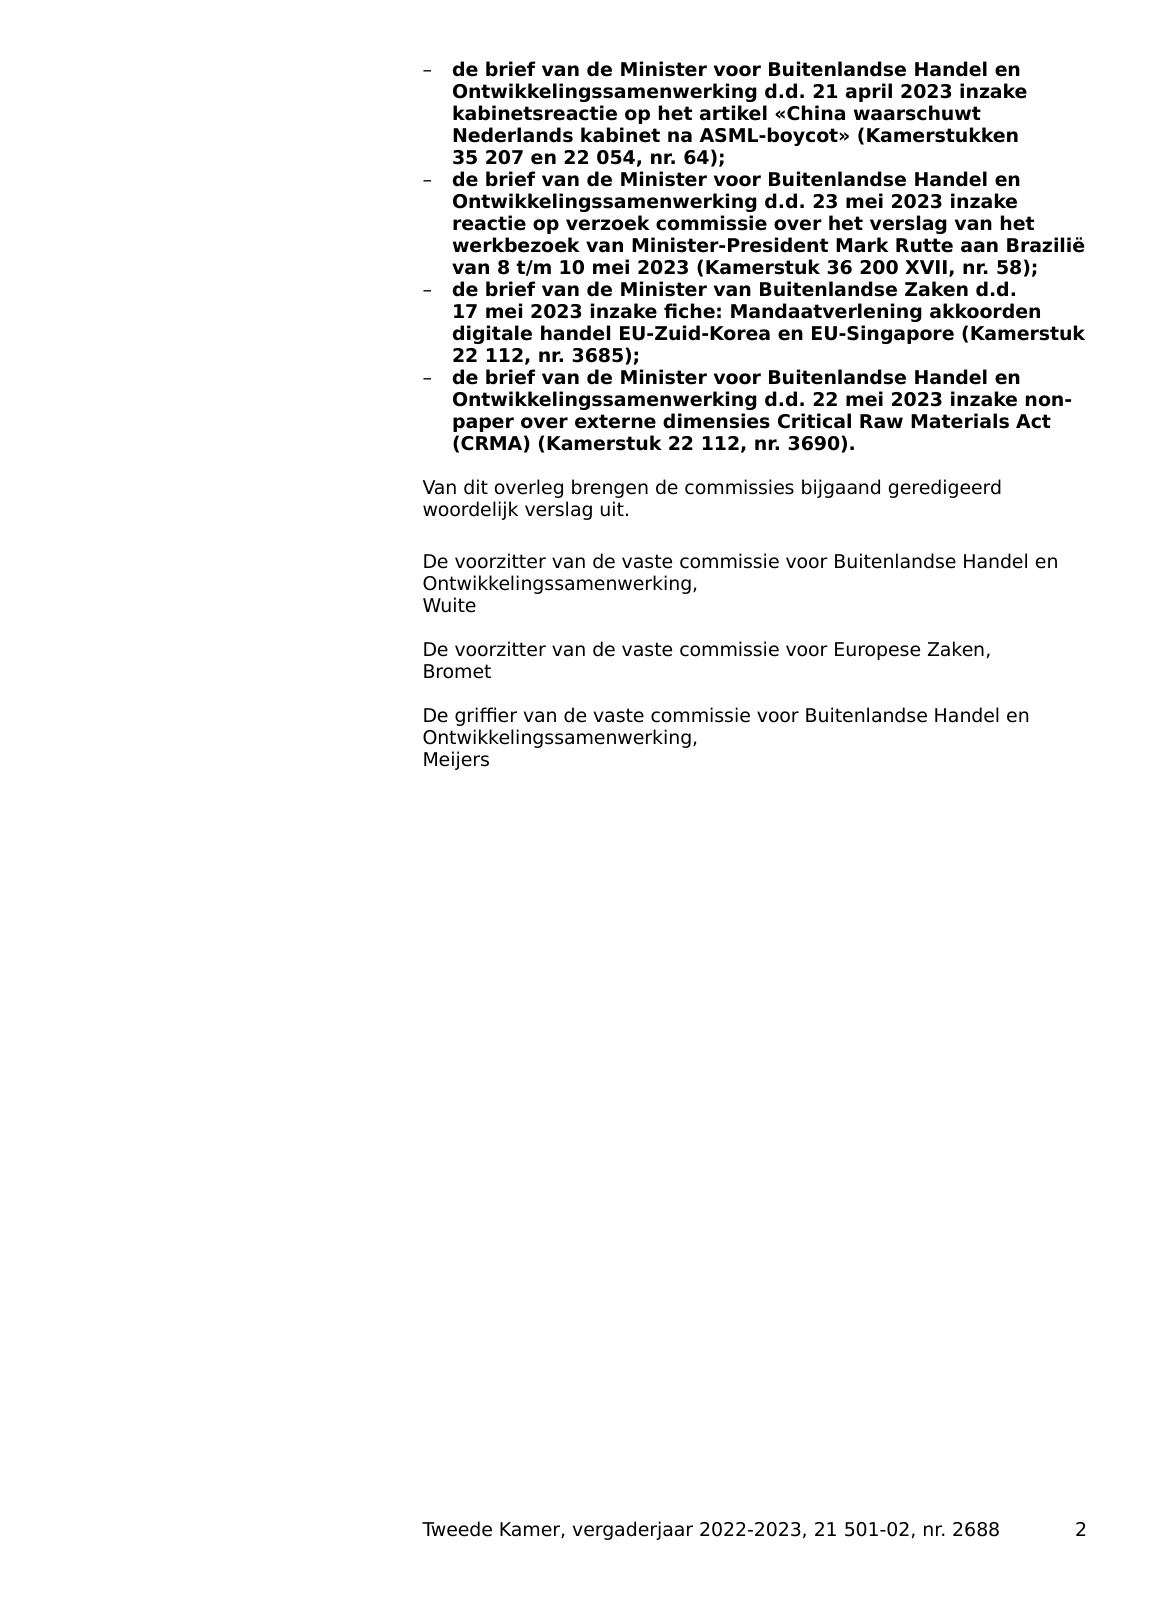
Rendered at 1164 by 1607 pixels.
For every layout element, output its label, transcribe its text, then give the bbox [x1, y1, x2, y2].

text – de brief van de Minister voor Buitenlandse Handel en Ontwikkelingssamenwerking d.d. 23 mei 2023 inzake reactie op verzoek commissie over het verslag van het werkbezoek van Minister-President Mark Rutte aan Brazilië van 8 t/m 10 mei 2023 (Kamerstuk 36 200 XVII, nr. 58); [422, 169, 1087, 279]
text De voorzitter van de vaste commissie voor Buitenlandse Handel en Ontwikkelingssamenwerking, Wuite [422, 551, 1087, 617]
text – de brief van de Minister voor Buitenlandse Handel en Ontwikkelingssamenwerking d.d. 22 mei 2023 inzake non-paper over externe dimensies Critical Raw Materials Act (CRMA) (Kamerstuk 22 112, nr. 3690). [422, 367, 1087, 455]
text – de brief van de Minister voor Buitenlandse Handel en Ontwikkelingssamenwerking d.d. 21 april 2023 inzake kabinetsreactie op het artikel «China waarschuwt Nederlands kabinet na ASML-boycot» (Kamerstukken 35 207 en 22 054, nr. 64); [422, 59, 1087, 169]
text – de brief van de Minister van Buitenlandse Zaken d.d. 17 mei 2023 inzake fiche: Mandaatverlening akkoorden digitale handel EU-Zuid-Korea en EU-Singapore (Kamerstuk 22 112, nr. 3685); [422, 279, 1087, 367]
text Van dit overleg brengen de commissies bijgaand geredigeerd woordelijk verslag uit. [422, 477, 1087, 521]
text De voorzitter van de vaste commissie voor Europese Zaken, Bromet [422, 639, 1087, 683]
text De griffier van de vaste commissie voor Buitenlandse Handel en Ontwikkelingssamenwerking, Meijers [422, 705, 1087, 771]
